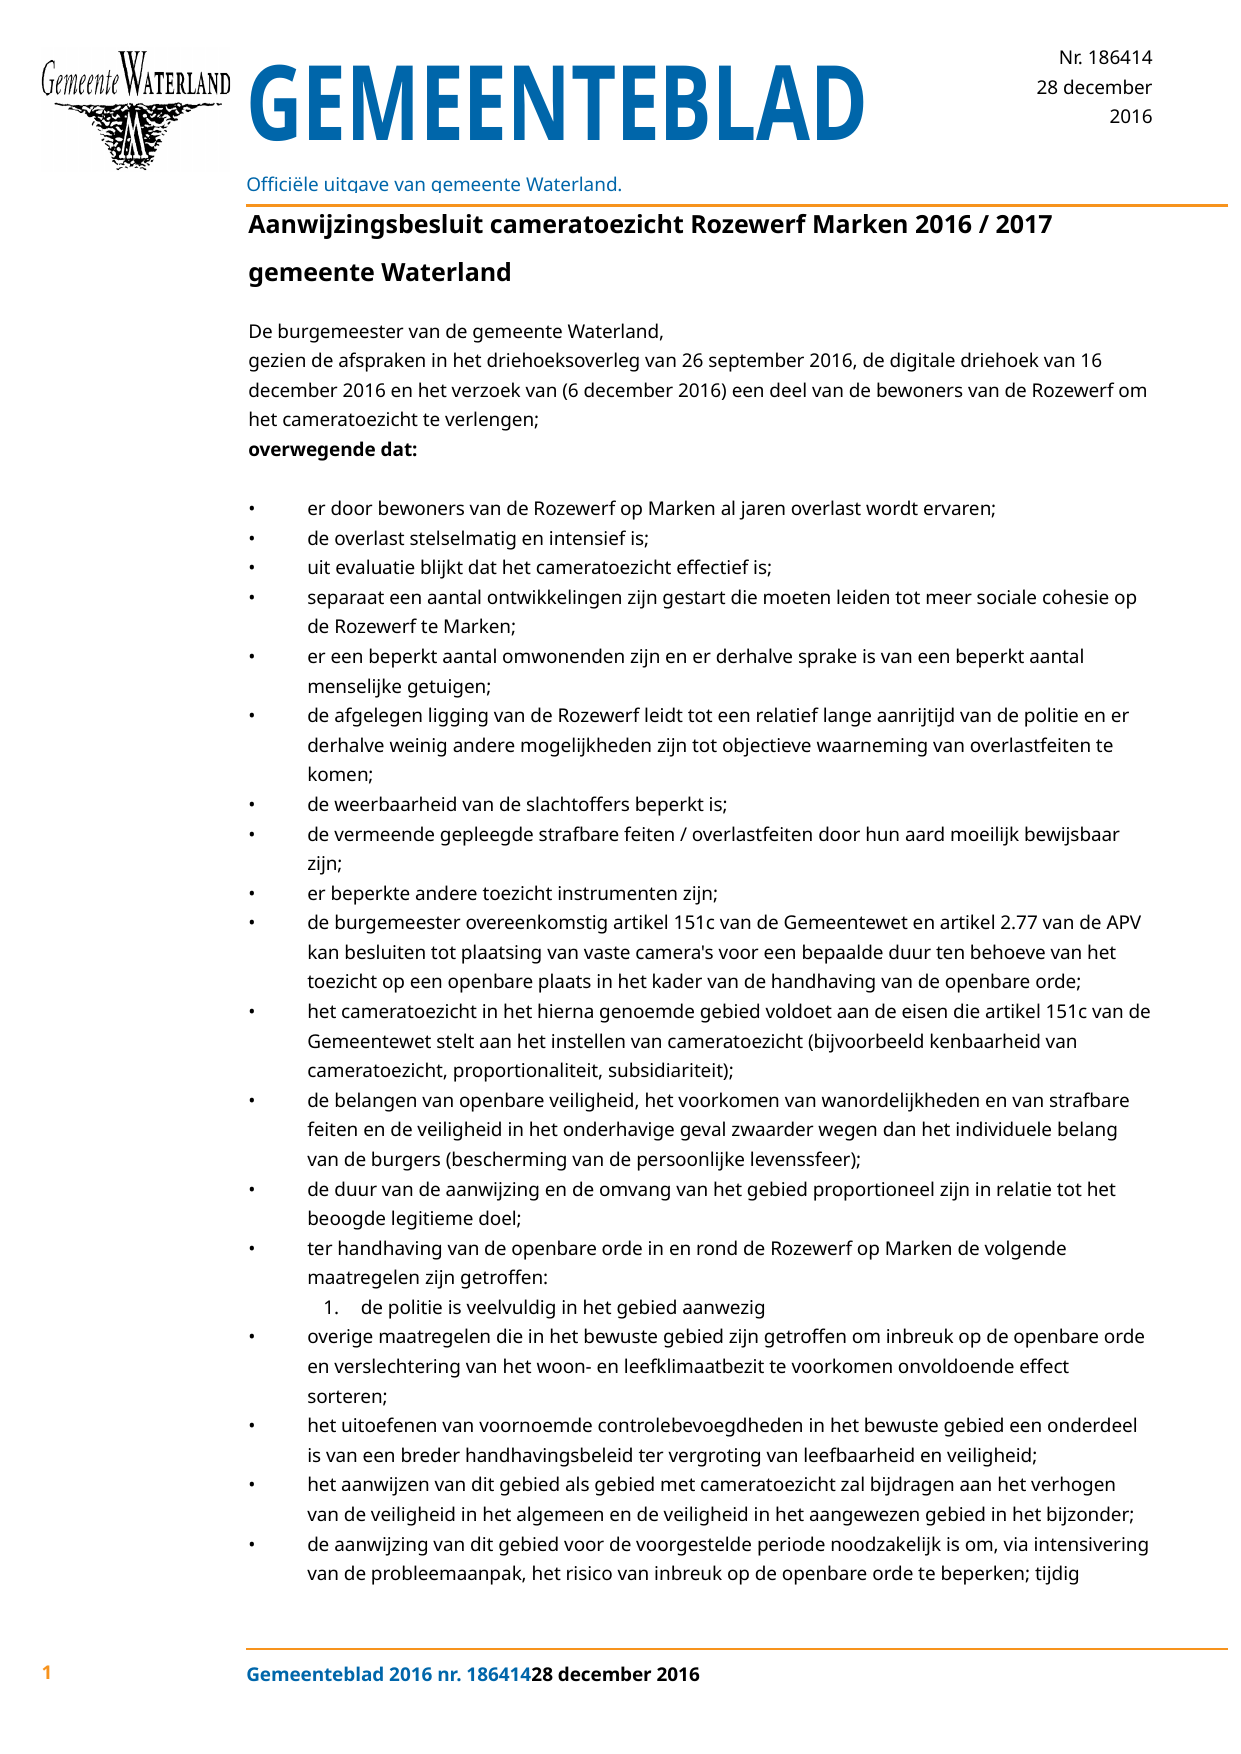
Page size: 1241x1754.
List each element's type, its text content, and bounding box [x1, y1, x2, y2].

list uit evaluatie blijkt dat het cameratoezicht effectief is; [248, 554, 1152, 580]
text gezien de afspraken in het driehoeksoverleg van 26 september 2016, de digitale driehoek van 16 december 2016 en het verzoek van (6 december 2016) een deel van de bewoners van de Rozewerf om het cameratoezicht te verlengen; [248, 347, 1152, 432]
list ter handhaving van de openbare orde in en rond de Rozewerf op Marken de volgende maatregelen zijn getroffen: [248, 1235, 1152, 1290]
list de politie is veelvuldig in het gebied aanwezig [323, 1294, 1152, 1320]
list overige maatregelen die in het bewuste gebied zijn getroffen om inbreuk op de openbare orde en verslechtering van het woon- en leefklimaatbezit te voorkomen onvoldoende effect sorteren; [248, 1324, 1152, 1409]
list het cameratoezicht in het hierna genoemde gebied voldoet aan de eisen die artikel 151c van de Gemeentewet stelt aan het instellen van cameratoezicht (bijvoorbeeld kenbaarheid van cameratoezicht, proportionaliteit, subsidiariteit); [248, 998, 1152, 1083]
list er een beperkt aantal omwonenden zijn en er derhalve sprake is van een beperkt aantal menselijke getuigen; [248, 643, 1152, 699]
list de afgelegen ligging van de Rozewerf leidt tot een relatief lange aanrijtijd van de politie en er derhalve weinig andere mogelijkheden zijn tot objectieve waarneming van overlastfeiten te komen; [248, 702, 1152, 787]
list de vermeende gepleegde strafbare feiten / overlastfeiten door hun aard moeilijk bewijsbaar zijn; [248, 821, 1152, 876]
list separaat een aantal ontwikkelingen zijn gestart die moeten leiden tot meer sociale cohesie op de Rozewerf te Marken; [248, 584, 1152, 639]
picture [41, 47, 231, 172]
text Aanwijzingsbesluit cameratoezicht Rozewerf Marken 2016 / 2017 gemeente Waterland [248, 207, 1152, 288]
text overwegende dat: [248, 436, 1152, 462]
list de aanwijzing van dit gebied voor de voorgestelde periode noodzakelijk is om, via intensivering van de probleemaanpak, het risico van inbreuk op de openbare orde te beperken; tijdig [248, 1531, 1152, 1586]
list de duur van de aanwijzing en de omvang van het gebied proportioneel zijn in relatie tot het beoogde legitieme doel; [248, 1176, 1152, 1231]
list er door bewoners van de Rozewerf op Marken al jaren overlast wordt ervaren; [248, 495, 1152, 521]
text De burgemeester van de gemeente Waterland, [248, 318, 1152, 344]
list de weerbaarheid van de slachtoffers beperkt is; [248, 791, 1152, 817]
list de burgemeester overeenkomstig artikel 151c van de Gemeentewet en artikel 2.77 van de APV kan besluiten tot plaatsing van vaste camera's voor een bepaalde duur ten behoeve van het toezicht op een openbare plaats in het kader van de handhaving van de openbare orde; [248, 909, 1152, 994]
list het uitoefenen van voornoemde controlebevoegdheden in het bewuste gebied een onderdeel is van een breder handhavingsbeleid ter vergroting van leefbaarheid en veiligheid; [248, 1412, 1152, 1468]
list de overlast stelselmatig en intensief is; [248, 525, 1152, 551]
list het aanwijzen van dit gebied als gebied met cameratoezicht zal bijdragen aan het verhogen van de veiligheid in het algemeen en de veiligheid in het aangewezen gebied in het bijzonder; [248, 1472, 1152, 1527]
list de belangen van openbare veiligheid, het voorkomen van wanordelijkheden en van strafbare feiten en de veiligheid in het onderhavige geval zwaarder wegen dan het individuele belang van de burgers (bescherming van de persoonlijke levenssfeer); [248, 1087, 1152, 1172]
list er beperkte andere toezicht instrumenten zijn; [248, 880, 1152, 906]
